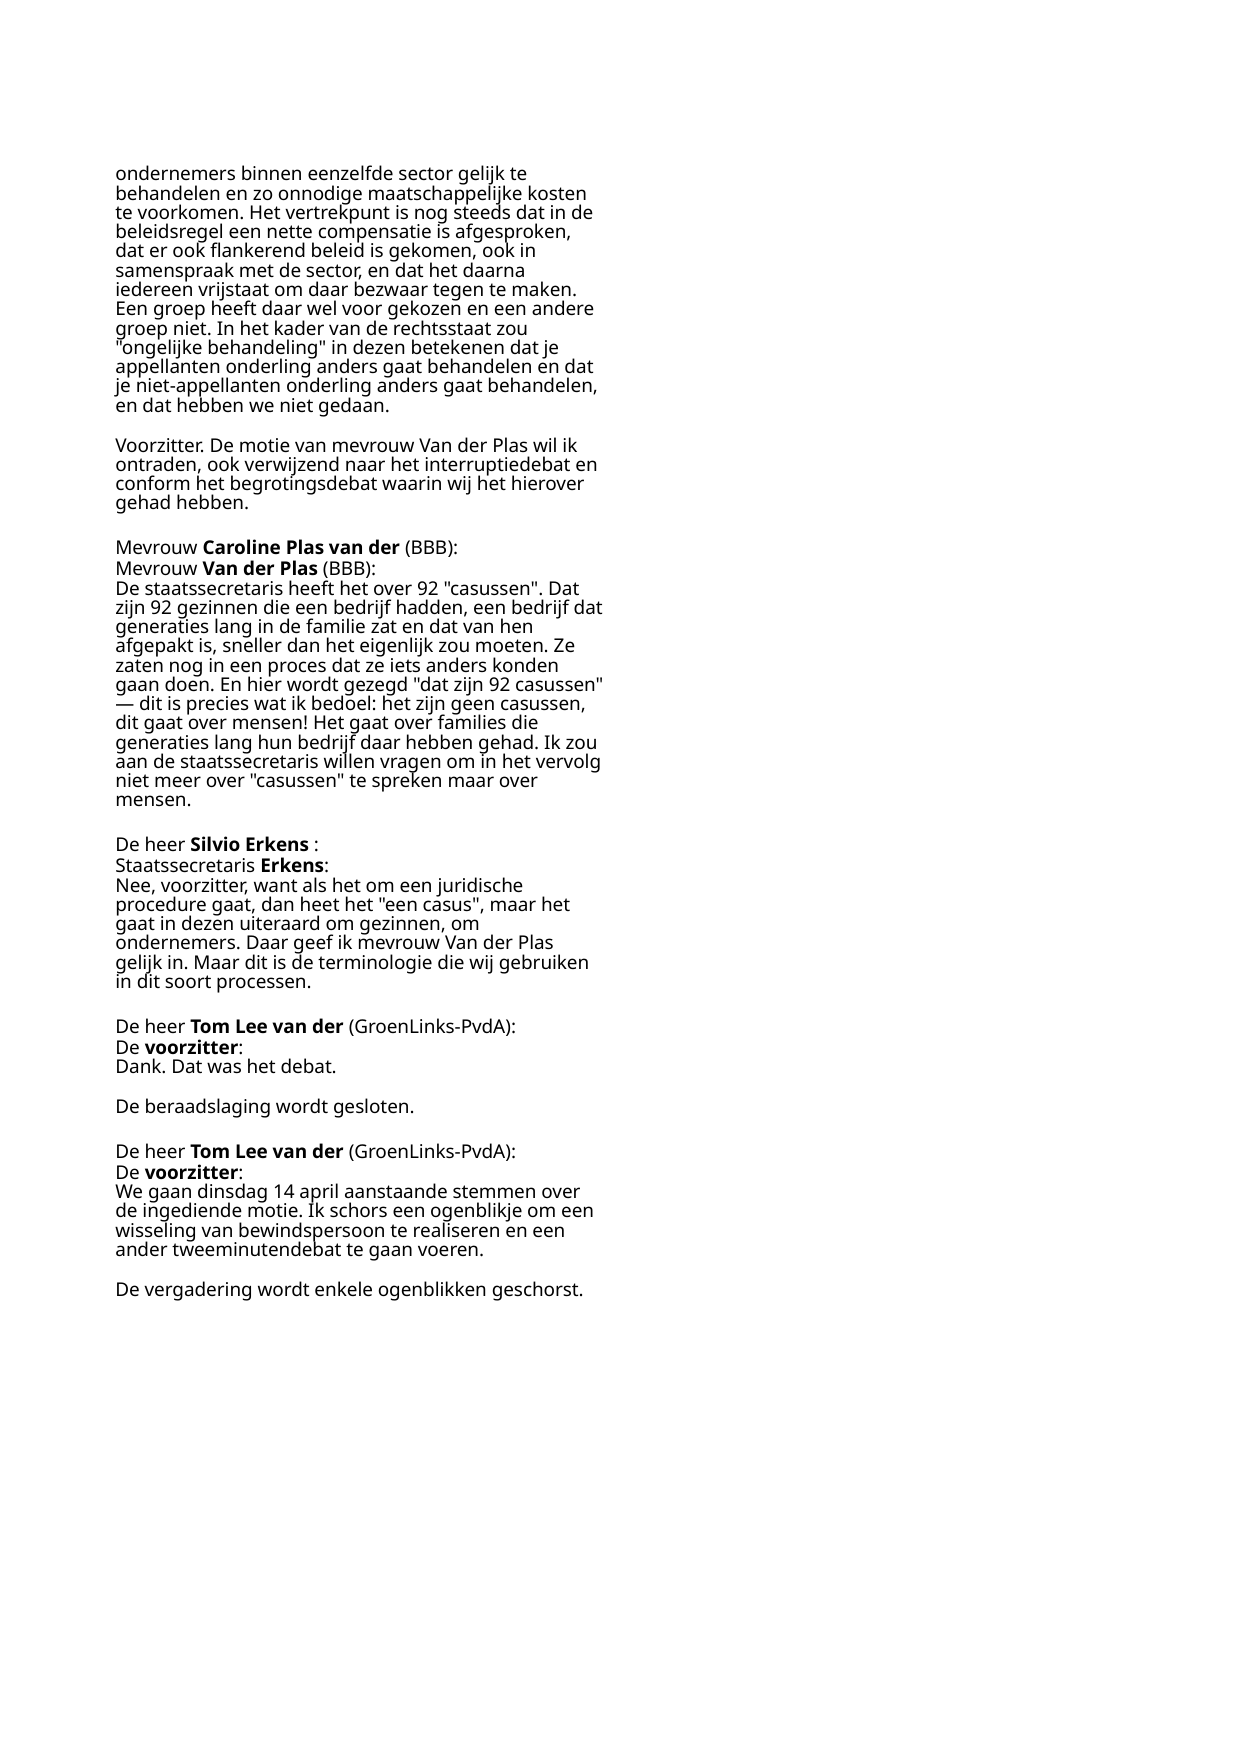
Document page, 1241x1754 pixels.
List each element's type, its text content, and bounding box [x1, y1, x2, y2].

text Mevrouw Van der Plas (BBB): [115, 560, 605, 579]
text Nee, voorzitter, want als het om een juridische procedure gaat, dan heet het "een casus", maar het gaat in dezen uiteraard om gezinnen, om ondernemers. Daar geef ik mevrouw Van der Plas gelijk in. Maar dit is de terminologie die wij gebruiken in dit soort processen. [115, 877, 605, 992]
text De heer Silvio Erkens : [115, 832, 605, 857]
text Mevrouw Caroline Plas van der (BBB): [115, 534, 605, 560]
text De voorzitter: [115, 1039, 605, 1058]
text Dank. Dat was het debat. [115, 1058, 605, 1077]
text ondernemers binnen eenzelfde sector gelijk te behandelen en zo onnodige maatschappelijke kosten te voorkomen. Het vertrekpunt is nog steeds dat in de beleidsregel een nette compensatie is afgesproken, dat er ook flankerend beleid is gekomen, ook in samenspraak met de sector, en dat het daarna iedereen vrijstaat om daar bezwaar tegen te maken. Een groep heeft daar wel voor gekozen en een andere groep niet. In het kader van de rechtsstaat zou "ongelijke behandeling" in dezen betekenen dat je appellanten onderling anders gaat behandelen en dat je niet-appellanten onderling anders gaat behandelen, en dat hebben we niet gedaan. [115, 165, 605, 416]
text De heer Tom Lee van der (GroenLinks-PvdA): [115, 1138, 605, 1164]
text We gaan dinsdag 14 april aanstaande stemmen over de ingediende motie. Ik schors een ogenblikje om een wisseling van bewindspersoon te realiseren en een ander tweeminutendebat te gaan voeren. [115, 1183, 605, 1260]
text De heer Tom Lee van der (GroenLinks-PvdA): [115, 1013, 605, 1039]
text De voorzitter: [115, 1164, 605, 1183]
text De beraadslaging wordt gesloten. [115, 1098, 605, 1117]
text De vergadering wordt enkele ogenblikken geschorst. [115, 1281, 605, 1300]
text Voorzitter. De motie van mevrouw Van der Plas wil ik ontraden, ook verwijzend naar het interruptiedebat en conform het begrotingsdebat waarin wij het hierover gehad hebben. [115, 437, 605, 514]
text De staatssecretaris heeft het over 92 "casussen". Dat zijn 92 gezinnen die een bedrijf hadden, een bedrijf dat generaties lang in de familie zat en dat van hen afgepakt is, sneller dan het eigenlijk zou moeten. Ze zaten nog in een proces dat ze iets anders konden gaan doen. En hier wordt gezegd "dat zijn 92 casussen" — dit is precies wat ik bedoel: het zijn geen casussen, dit gaat over mensen! Het gaat over families die generaties lang hun bedrijf daar hebben gehad. Ik zou aan de staatssecretaris willen vragen om in het vervolg niet meer over "casussen" te spreken maar over mensen. [115, 579, 605, 811]
text Staatssecretaris Erkens: [115, 857, 605, 877]
